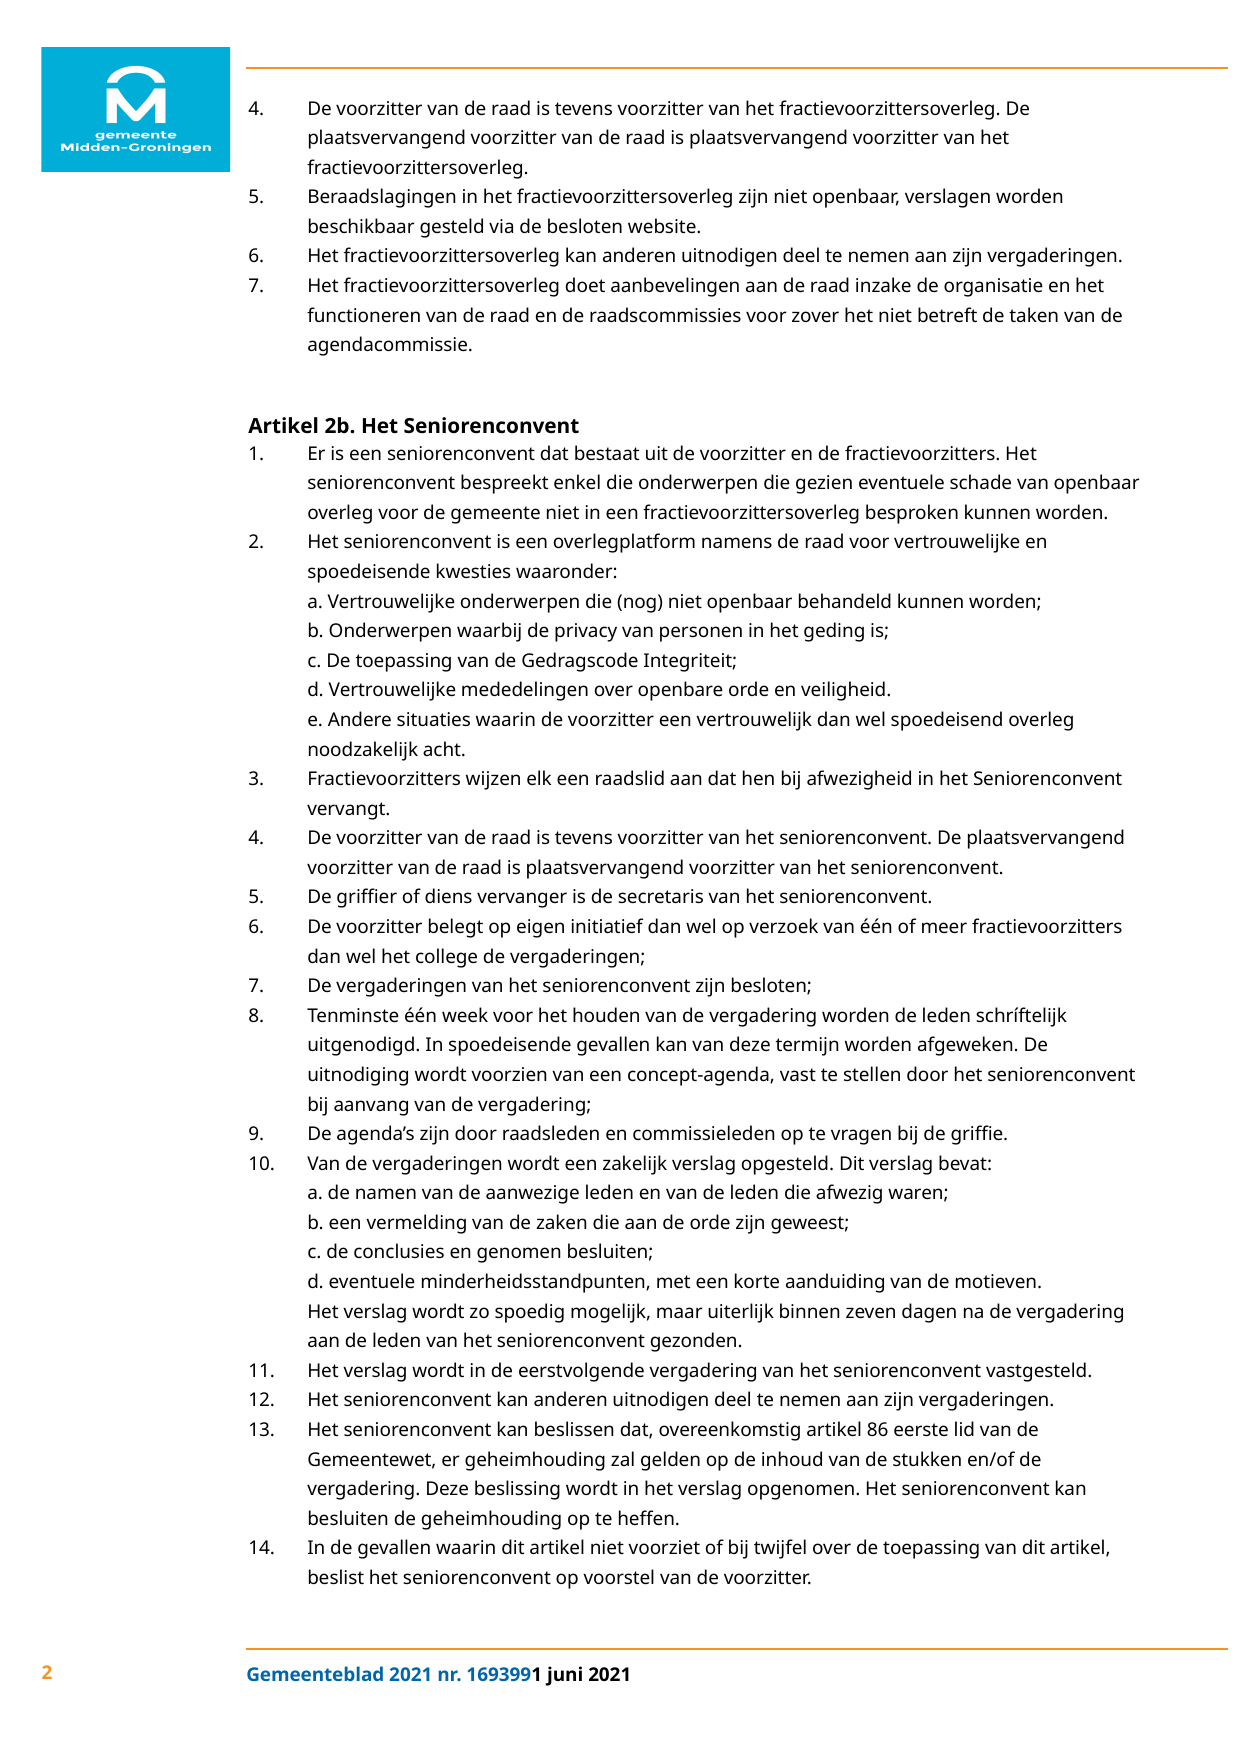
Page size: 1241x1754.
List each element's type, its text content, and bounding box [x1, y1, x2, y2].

list b. Onderwerpen waarbij de privacy van personen in het geding is; [248, 617, 1152, 643]
list Het verslag wordt in de eerstvolgende vergadering van het seniorenconvent vastgesteld. [248, 1357, 1152, 1383]
list De voorzitter van de raad is tevens voorzitter van het seniorenconvent. De plaatsvervangend voorzitter van de raad is plaatsvervangend voorzitter van het seniorenconvent. [248, 824, 1152, 880]
list De voorzitter van de raad is tevens voorzitter van het fractievoorzittersoverleg. De plaatsvervangend voorzitter van de raad is plaatsvervangend voorzitter van het fractievoorzittersoverleg. [248, 95, 1152, 180]
list a. de namen van de aanwezige leden en van de leden die afwezig waren; [248, 1179, 1152, 1205]
list Het fractievoorzittersoverleg kan anderen uitnodigen deel te nemen aan zijn vergaderingen. [248, 243, 1152, 268]
list e. Andere situaties waarin de voorzitter een vertrouwelijk dan wel spoedeisend overleg noodzakelijk acht. [248, 706, 1152, 761]
picture [108, 66, 164, 82]
list Het seniorenconvent kan beslissen dat, overeenkomstig artikel 86 eerste lid van de Gemeentewet, er geheimhouding zal gelden op de inhoud van de stukken en/of de vergadering. Deze beslissing wordt in het verslag opgenomen. Het seniorenconvent kan besluiten de geheimhouding op te heffen. [248, 1416, 1152, 1531]
list Tenminste één week voor het houden van de vergadering worden de leden schríftelijk uitgenodigd. In spoedeisende gevallen kan van deze termijn worden afgeweken. De uitnodiging wordt voorzien van een concept-agenda, vast te stellen door het seniorenconvent bij aanvang van de vergadering; [248, 1002, 1152, 1116]
list a. Vertrouwelijke onderwerpen die (nog) niet openbaar behandeld kunnen worden; [248, 588, 1152, 613]
list c. de conclusies en genomen besluiten; [248, 1239, 1152, 1264]
list Beraadslagingen in het fractievoorzittersoverleg zijn niet openbaar, verslagen worden beschikbaar gesteld via de besloten website. [248, 183, 1152, 239]
list Het seniorenconvent is een overlegplatform namens de raad voor vertrouwelijke en spoedeisende kwesties waaronder: [248, 529, 1152, 584]
list Het verslag wordt zo spoedig mogelijk, maar uiterlijk binnen zeven dagen na de vergadering aan de leden van het seniorenconvent gezonden. [248, 1298, 1152, 1353]
text Artikel 2b. Het Seniorenconvent [248, 411, 1152, 440]
list d. Vertrouwelijke mededelingen over openbare orde en veiligheid. [248, 677, 1152, 702]
list Van de vergaderingen wordt een zakelijk verslag opgesteld. Dit verslag bevat: [248, 1150, 1152, 1176]
list In de gevallen waarin dit artikel niet voorziet of bij twijfel over de toepassing van dit artikel, beslist het seniorenconvent op voorstel van de voorzitter. [248, 1534, 1152, 1590]
list b. een vermelding van de zaken die aan de orde zijn geweest; [248, 1209, 1152, 1235]
picture [184, 146, 190, 153]
list De griffier of diens vervanger is de secretaris van het seniorenconvent. [248, 884, 1152, 909]
list De voorzitter belegt op eigen initiatief dan wel op verzoek van één of meer fractievoorzitters dan wel het college de vergaderingen; [248, 913, 1152, 968]
list Het fractievoorzittersoverleg doet aanbevelingen aan de raad inzake de organisatie en het functioneren van de raad en de raadscommissies voor zover het niet betreft de taken van de agendacommissie. [248, 272, 1152, 357]
list c. De toepassing van de Gedragscode Integriteit; [248, 647, 1152, 673]
list De vergaderingen van het seniorenconvent zijn besloten; [248, 972, 1152, 998]
picture [107, 89, 165, 122]
list Het seniorenconvent kan anderen uitnodigen deel te nemen aan zijn vergaderingen. [248, 1387, 1152, 1412]
list d. eventuele minderheidsstandpunten, met een korte aanduiding van de motieven. [248, 1268, 1152, 1294]
list Er is een seniorenconvent dat bestaat uit de voorzitter en de fractievoorzitters. Het seniorenconvent bespreekt enkel die onderwerpen die gezien eventuele schade van openbaar overleg voor de gemeente niet in een fractievoorzittersoverleg besproken kunnen worden. [248, 440, 1152, 525]
list De agenda’s zijn door raadsleden en commissieleden op te vragen bij de griffie. [248, 1120, 1152, 1146]
list Fractievoorzitters wijzen elk een raadslid aan dat hen bij afwezigheid in het Seniorenconvent vervangt. [248, 765, 1152, 821]
